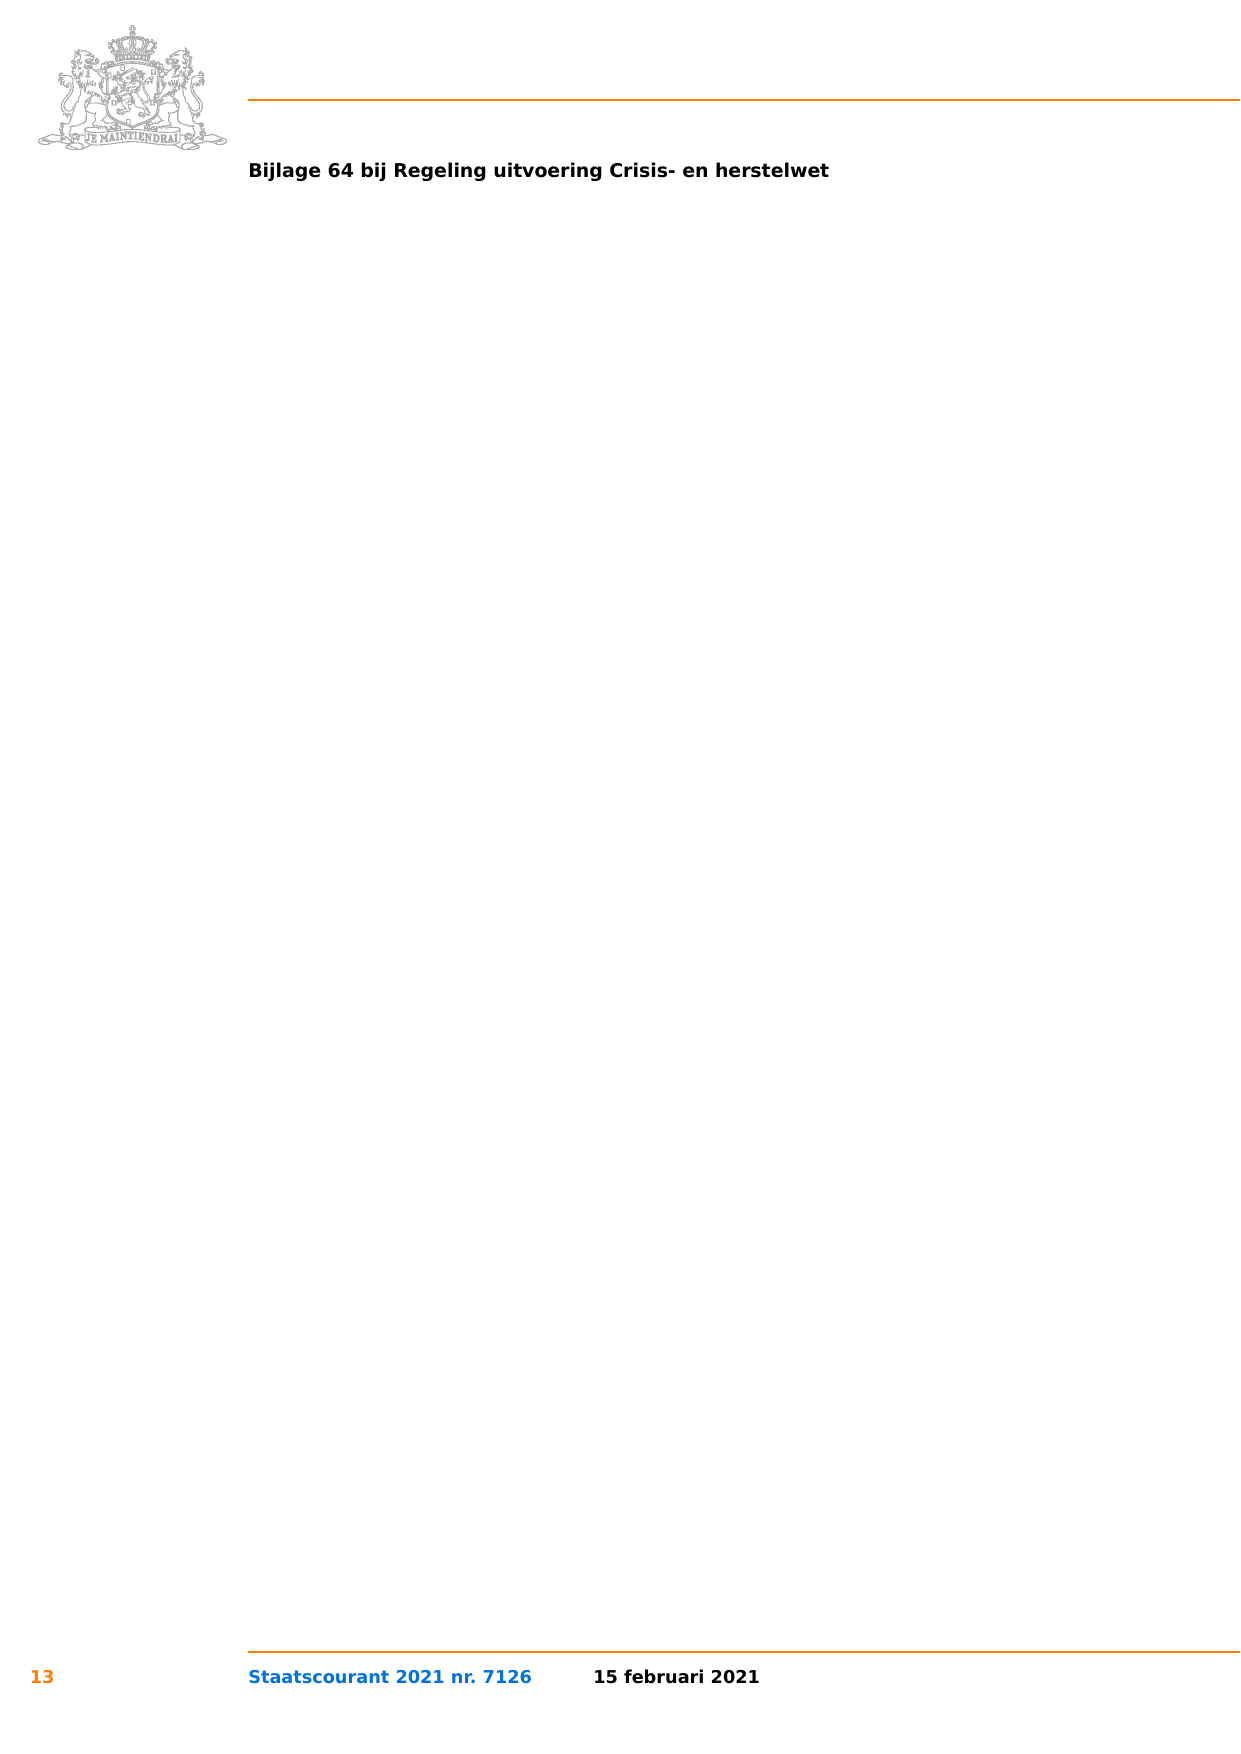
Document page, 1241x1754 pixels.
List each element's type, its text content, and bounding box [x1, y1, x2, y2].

subtitle Bijlage 64 bij Regeling uitvoering Crisis- en herstelwet [248, 160, 1163, 182]
picture [38, 25, 227, 150]
